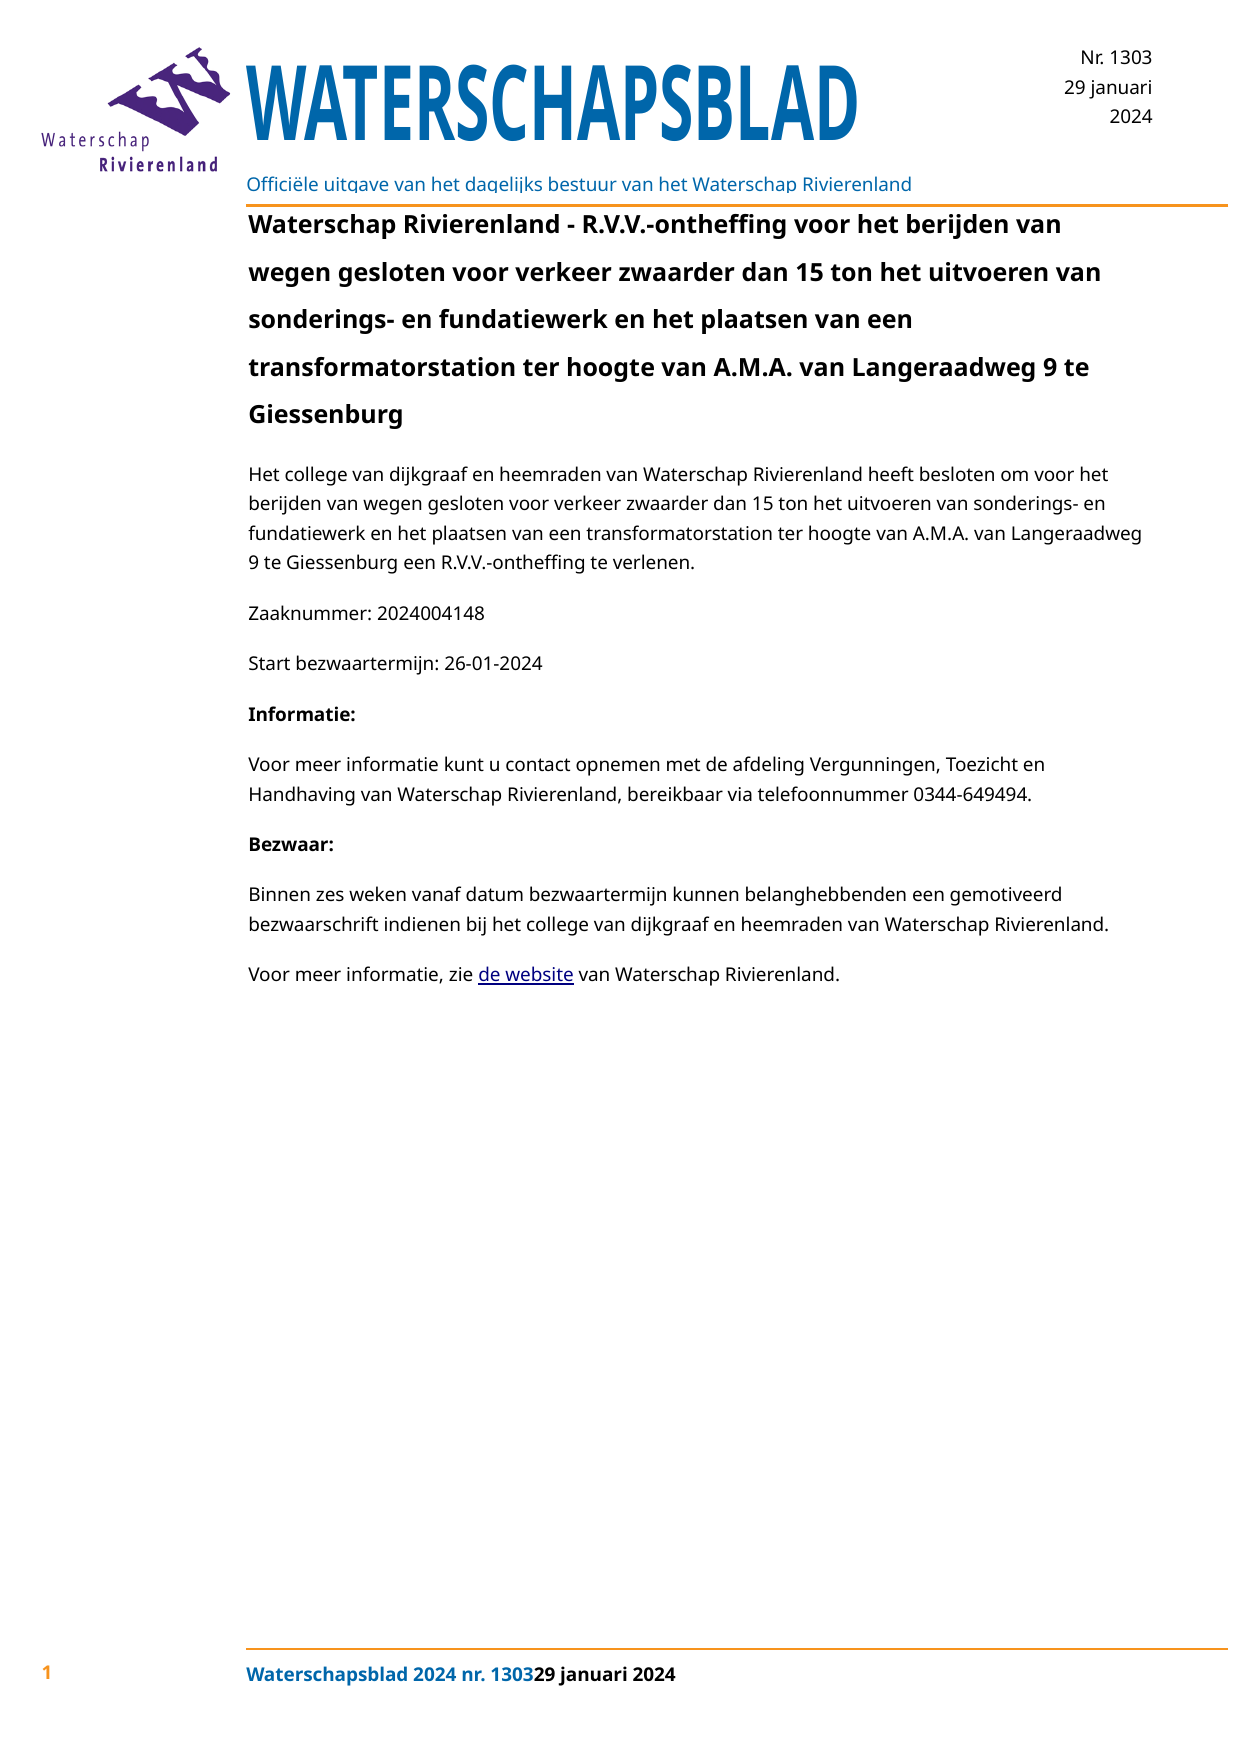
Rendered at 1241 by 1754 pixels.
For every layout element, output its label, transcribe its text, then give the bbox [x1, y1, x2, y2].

text Het college van dijkgraaf en heemraden van Waterschap Rivierenland heeft besloten om voor het berijden van wegen gesloten voor verkeer zwaarder dan 15 ton het uitvoeren van sonderings- en fundatiewerk en het plaatsen van een transformatorstation ter hoogte van A.M.A. van Langeraadweg 9 te Giessenburg een R.V.V.-ontheffing te verlenen. [248, 461, 1152, 575]
text Binnen zes weken vanaf datum bezwaartermijn kunnen belanghebbenden een gemotiveerd bezwaarschrift indienen bij het college van dijkgraaf en heemraden van Waterschap Rivierenland. [248, 882, 1152, 937]
text Informatie: [248, 701, 1152, 726]
text Zaaknummer: 2024004148 [248, 600, 1152, 626]
text Bezwaar: [248, 831, 1152, 857]
text Voor meer informatie, zie de website van Waterschap Rivierenland. [248, 962, 1152, 987]
picture [41, 47, 231, 172]
text Voor meer informatie kunt u contact opnemen met de afdeling Vergunningen, Toezicht en Handhaving van Waterschap Rivierenland, bereikbaar via telefoonnummer 0344-649494. [248, 751, 1152, 806]
text Start bezwaartermijn: 26-01-2024 [248, 650, 1152, 676]
text Waterschap Rivierenland - R.V.V.-ontheffing voor het berijden van wegen gesloten voor verkeer zwaarder dan 15 ton het uitvoeren van sonderings- en fundatiewerk en het plaatsen van een transformatorstation ter hoogte van A.M.A. van Langeraadweg 9 te Giessenburg [248, 207, 1152, 431]
